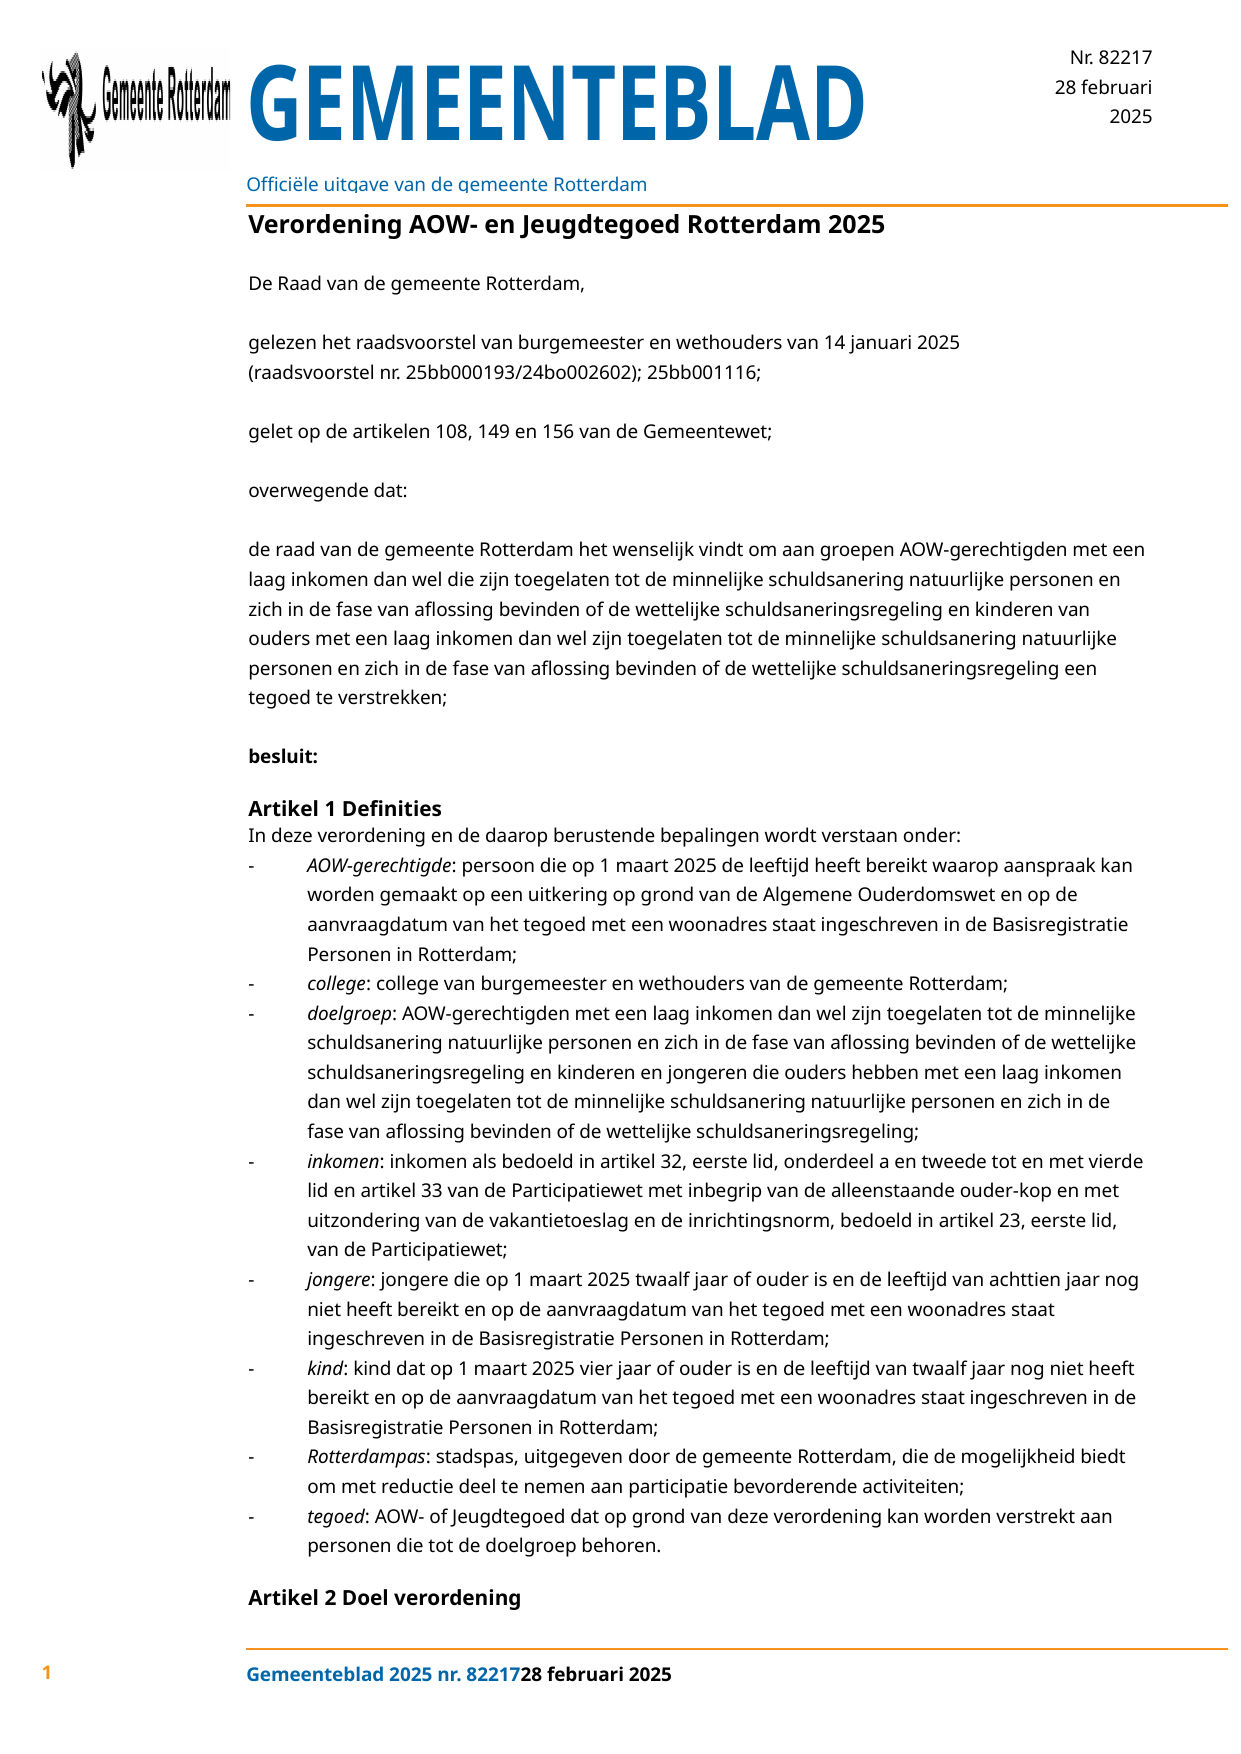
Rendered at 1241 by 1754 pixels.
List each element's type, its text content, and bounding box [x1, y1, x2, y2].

list doelgroep: AOW-gerechtigden met een laag inkomen dan wel zijn toegelaten tot de minnelijke schuldsanering natuurlijke personen en zich in de fase van aflossing bevinden of de wettelijke schuldsaneringsregeling en kinderen en jongeren die ouders hebben met een laag inkomen dan wel zijn toegelaten tot de minnelijke schuldsanering natuurlijke personen en zich in de fase van aflossing bevinden of de wettelijke schuldsaneringsregeling; [248, 1000, 1152, 1144]
list AOW-gerechtigde: persoon die op 1 maart 2025 de leeftijd heeft bereikt waarop aanspraak kan worden gemaakt op een uitkering op grond van de Algemene Ouderdomswet en op de aanvraagdatum van het tegoed met een woonadres staat ingeschreven in de Basisregistratie Personen in Rotterdam; [248, 852, 1152, 967]
list kind: kind dat op 1 maart 2025 vier jaar of ouder is en de leeftijd van twaalf jaar nog niet heeft bereikt en op de aanvraagdatum van het tegoed met een woonadres staat ingeschreven in de Basisregistratie Personen in Rotterdam; [248, 1355, 1152, 1440]
text Verordening AOW- en Jeugdtegoed Rotterdam 2025 [248, 207, 1152, 241]
text In deze verordening en de daarop berustende bepalingen wordt verstaan onder: [248, 822, 1152, 848]
text Artikel 2 Doel verordening [248, 1583, 1152, 1611]
text gelet op de artikelen 108, 149 en 156 van de Gemeentewet; [248, 418, 1152, 444]
list college: college van burgemeester en wethouders van de gemeente Rotterdam; [248, 970, 1152, 996]
list tegoed: AOW- of Jeugdtegoed dat op grond van deze verordening kan worden verstrekt aan personen die tot de doelgroep behoren. [248, 1503, 1152, 1558]
text de raad van de gemeente Rotterdam het wenselijk vindt om aan groepen AOW-gerechtigden met een laag inkomen dan wel die zijn toegelaten tot de minnelijke schuldsanering natuurlijke personen en zich in de fase van aflossing bevinden of de wettelijke schuldsaneringsregeling en kinderen van ouders met een laag inkomen dan wel zijn toegelaten tot de minnelijke schuldsanering natuurlijke personen en zich in de fase van aflossing bevinden of de wettelijke schuldsaneringsregeling een tegoed te verstrekken; [248, 537, 1152, 710]
text Artikel 1 Definities [248, 794, 1152, 822]
text De Raad van de gemeente Rotterdam, [248, 270, 1152, 296]
list jongere: jongere die op 1 maart 2025 twaalf jaar of ouder is en de leeftijd van achttien jaar nog niet heeft bereikt en op de aanvraagdatum van het tegoed met een woonadres staat ingeschreven in de Basisregistratie Personen in Rotterdam; [248, 1266, 1152, 1351]
list inkomen: inkomen als bedoeld in artikel 32, eerste lid, onderdeel a en tweede tot en met vierde lid en artikel 33 van de Participatiewet met inbegrip van de alleenstaande ouder-kop en met uitzondering van de vakantietoeslag en de inrichtingsnorm, bedoeld in artikel 23, eerste lid, van de Participatiewet; [248, 1148, 1152, 1262]
text (raadsvoorstel nr. 25bb000193/24bo002602); 25bb001116; [248, 359, 1152, 385]
list Rotterdampas: stadspas, uitgegeven door de gemeente Rotterdam, die de mogelijkheid biedt om met reductie deel te nemen aan participatie bevorderende activiteiten; [248, 1444, 1152, 1499]
text besluit: [248, 744, 1152, 769]
picture [41, 47, 231, 172]
text overwegende dat: [248, 477, 1152, 503]
text gelezen het raadsvoorstel van burgemeester en wethouders van 14 januari 2025 [248, 329, 1152, 355]
